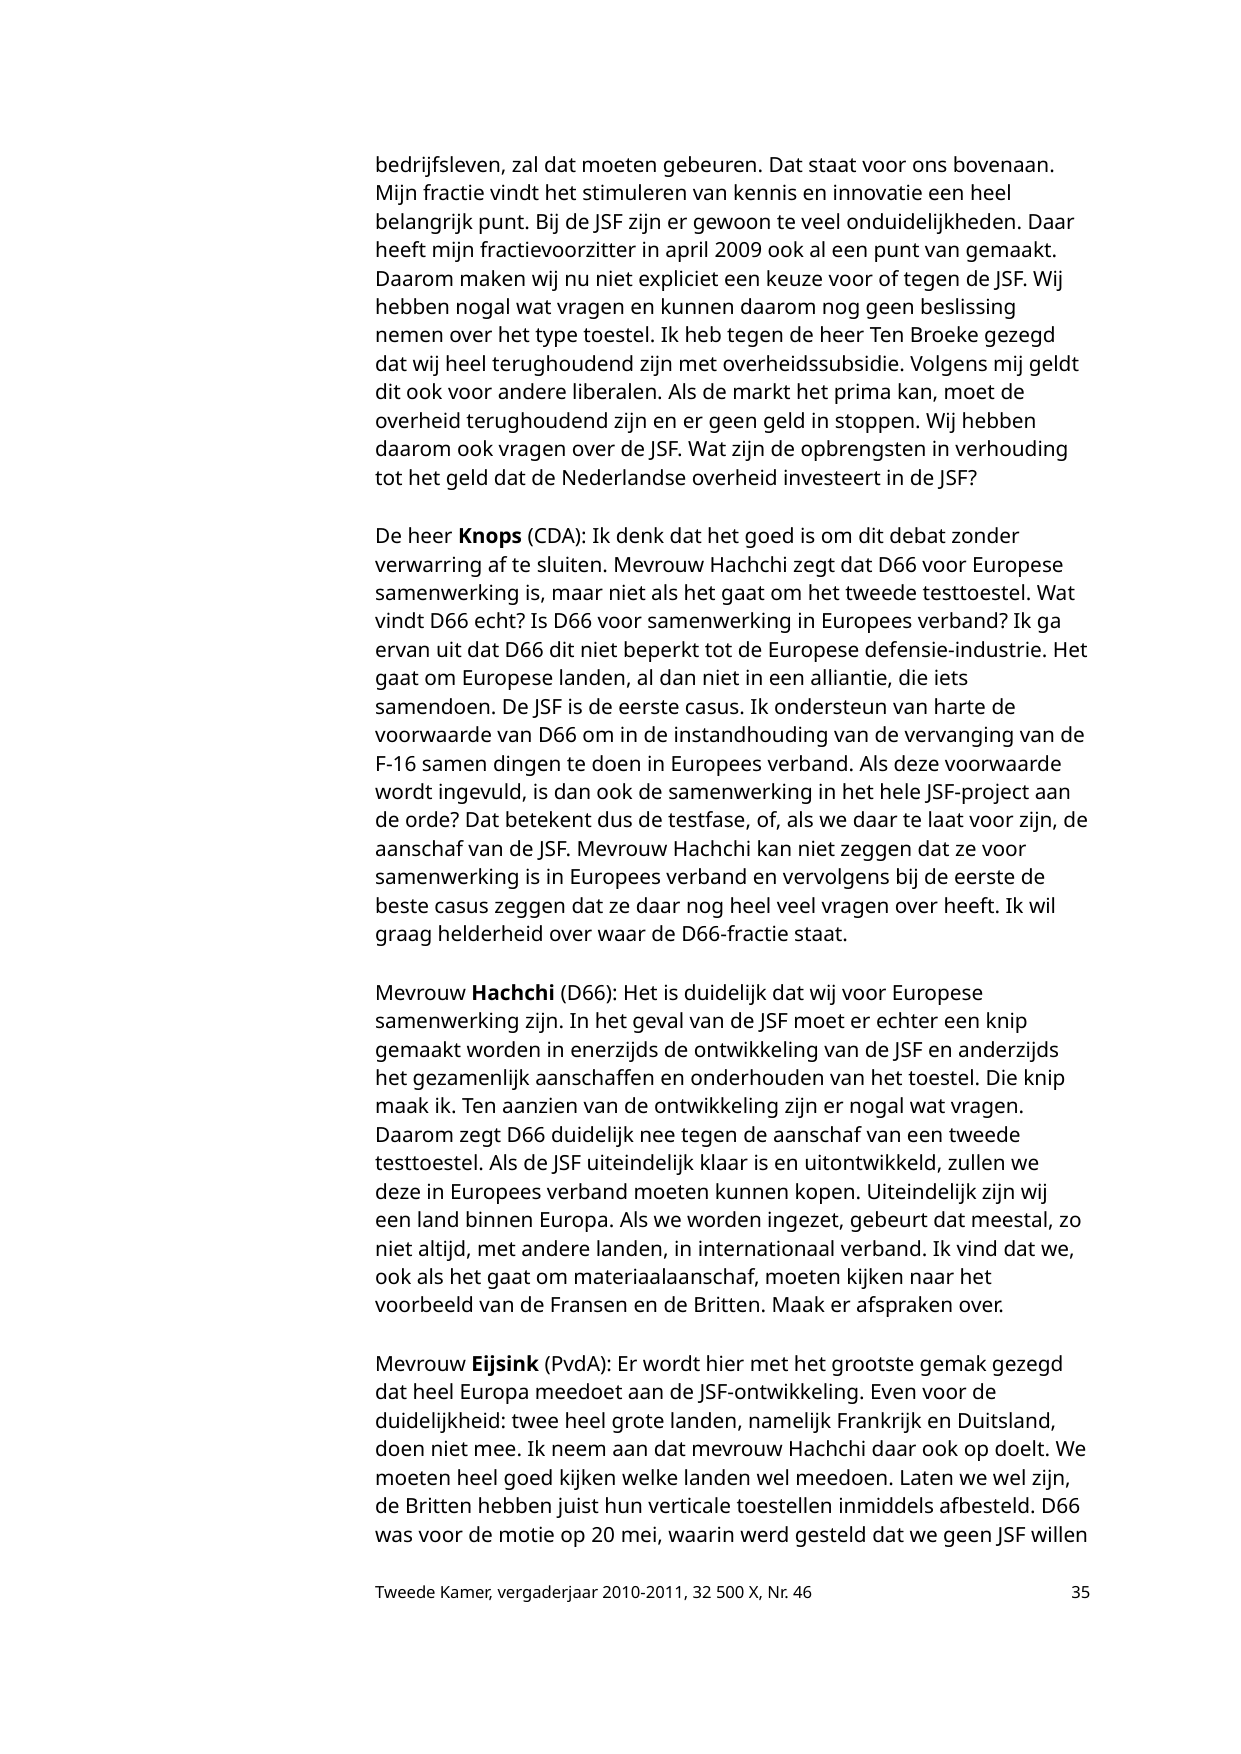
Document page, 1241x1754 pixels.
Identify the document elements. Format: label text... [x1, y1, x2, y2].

text Mevrouw Hachchi (D66): Het is duidelijk dat wij voor Europese samenwerking zijn. In het geval van de JSF moet er echter een knip gemaakt worden in enerzijds de ontwikkeling van de JSF en anderzijds het gezamenlijk aanschaffen en onderhouden van het toestel. Die knip maak ik. Ten aanzien van de ontwikkeling zijn er nogal wat vragen. Daarom zegt D66 duidelijk nee tegen de aanschaf van een tweede testtoestel. Als de JSF uiteindelijk klaar is en uitontwikkeld, zullen we deze in Europees verband moeten kunnen kopen. Uiteindelijk zijn wij een land binnen Europa. Als we worden ingezet, gebeurt dat meestal, zo niet altijd, met andere landen, in internationaal verband. Ik vind dat we, ook als het gaat om materiaalaanschaf, moeten kijken naar het voorbeeld van de Fransen en de Britten. Maak er afspraken over. [375, 978, 1090, 1319]
text Mevrouw Eijsink (PvdA): Er wordt hier met het grootste gemak gezegd dat heel Europa meedoet aan de JSF-ontwikkeling. Even voor de duidelijkheid: twee heel grote landen, namelijk Frankrijk en Duitsland, doen niet mee. Ik neem aan dat mevrouw Hachchi daar ook op doelt. We moeten heel goed kijken welke landen wel meedoen. Laten we wel zijn, de Britten hebben juist hun verticale toestellen inmiddels afbesteld. D66 was voor de motie op 20 mei, waarin werd gesteld dat we geen JSF willen [375, 1349, 1090, 1548]
text bedrijfsleven, zal dat moeten gebeuren. Dat staat voor ons bovenaan. Mijn fractie vindt het stimuleren van kennis en innovatie een heel belangrijk punt. Bij de JSF zijn er gewoon te veel onduidelijkheden. Daar heeft mijn fractievoorzitter in april 2009 ook al een punt van gemaakt. Daarom maken wij nu niet expliciet een keuze voor of tegen de JSF. Wij hebben nogal wat vragen en kunnen daarom nog geen beslissing nemen over het type toestel. Ik heb tegen de heer Ten Broeke gezegd dat wij heel terughoudend zijn met overheidssubsidie. Volgens mij geldt dit ook voor andere liberalen. Als de markt het prima kan, moet de overheid terughoudend zijn en er geen geld in stoppen. Wij hebben daarom ook vragen over de JSF. Wat zijn de opbrengsten in verhouding tot het geld dat de Nederlandse overheid investeert in de JSF? [375, 150, 1090, 491]
text De heer Knops (CDA): Ik denk dat het goed is om dit debat zonder verwarring af te sluiten. Mevrouw Hachchi zegt dat D66 voor Europese samenwerking is, maar niet als het gaat om het tweede testtoestel. Wat vindt D66 echt? Is D66 voor samenwerking in Europees verband? Ik ga ervan uit dat D66 dit niet beperkt tot de Europese defensie-industrie. Het gaat om Europese landen, al dan niet in een alliantie, die iets samendoen. De JSF is de eerste casus. Ik ondersteun van harte de voorwaarde van D66 om in de instandhouding van de vervanging van de F-16 samen dingen te doen in Europees verband. Als deze voorwaarde wordt ingevuld, is dan ook de samenwerking in het hele JSF-project aan de orde? Dat betekent dus de testfase, of, als we daar te laat voor zijn, de aanschaf van de JSF. Mevrouw Hachchi kan niet zeggen dat ze voor samenwerking is in Europees verband en vervolgens bij de eerste de beste casus zeggen dat ze daar nog heel veel vragen over heeft. Ik wil graag helderheid over waar de D66-fractie staat. [375, 521, 1090, 948]
